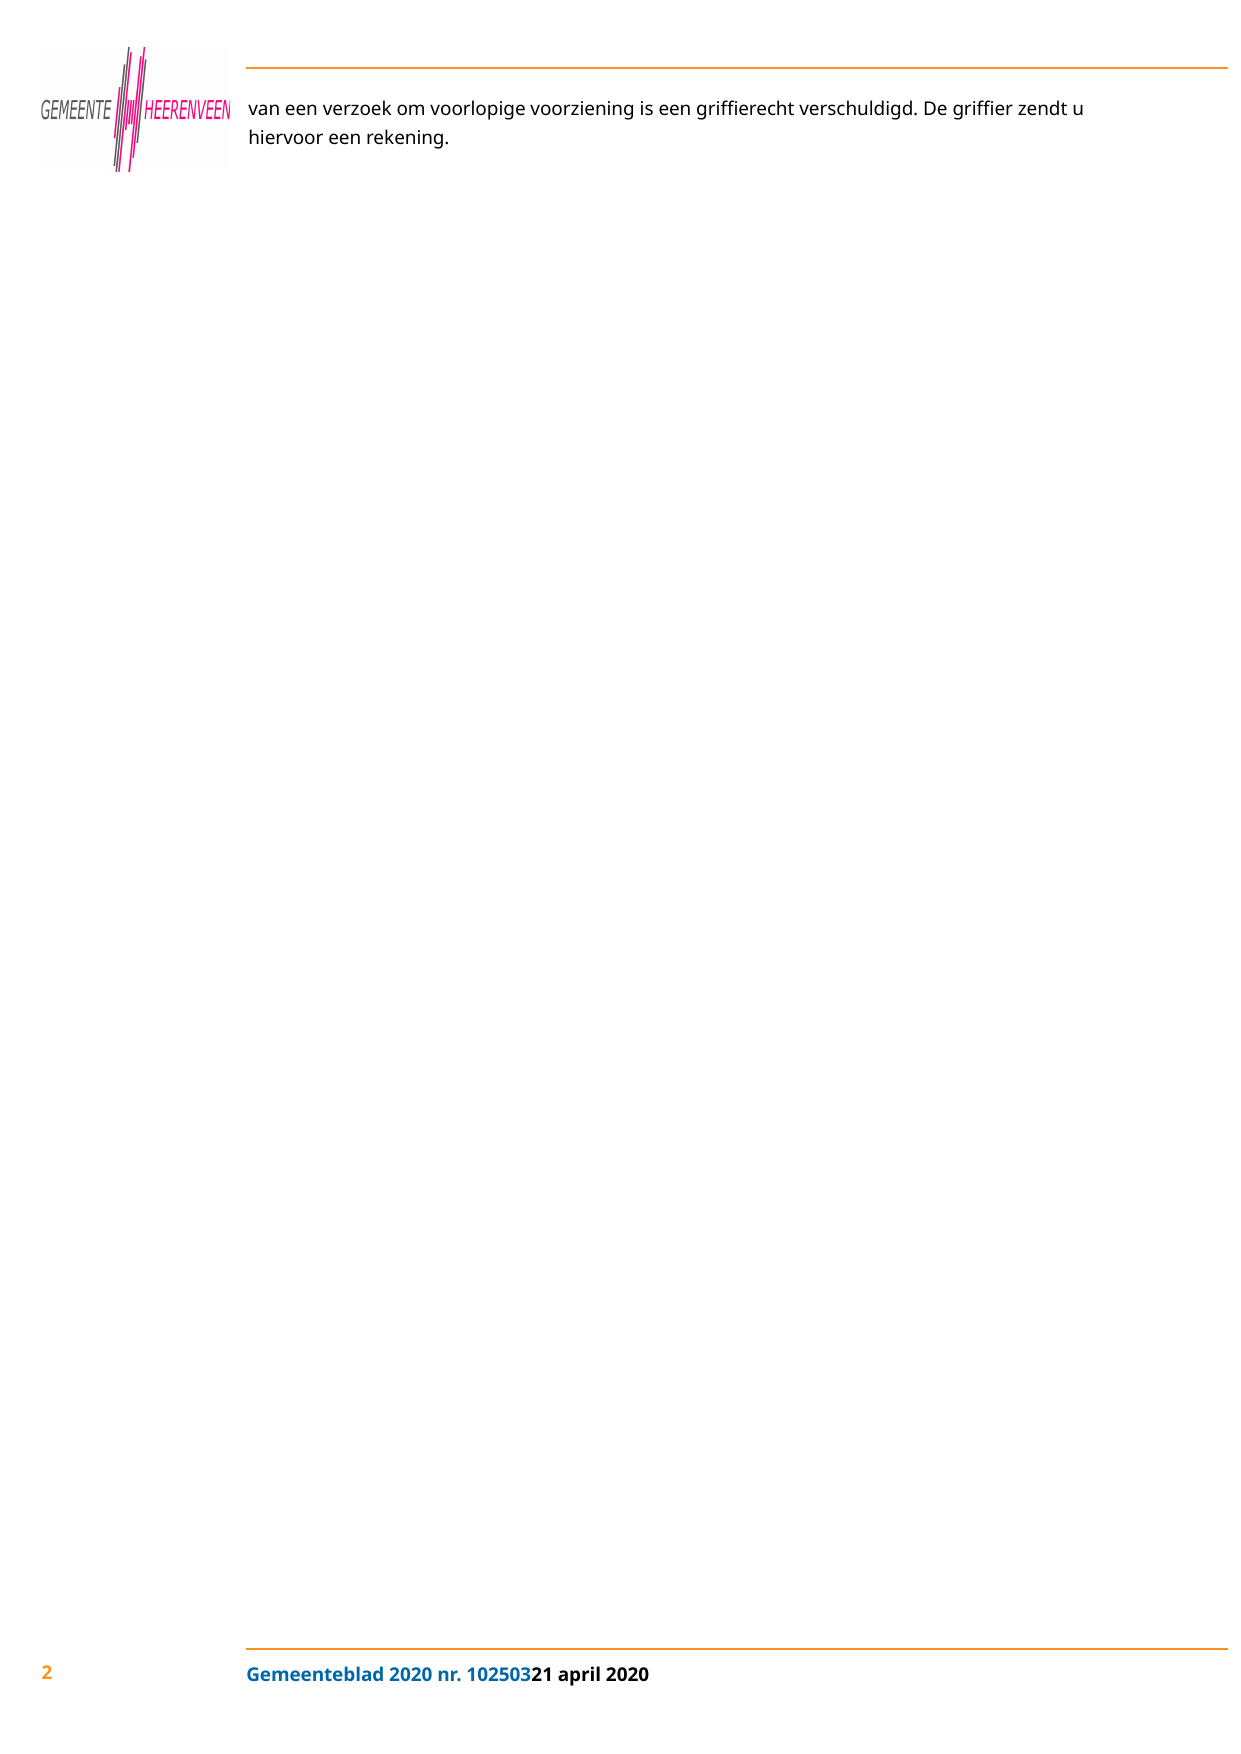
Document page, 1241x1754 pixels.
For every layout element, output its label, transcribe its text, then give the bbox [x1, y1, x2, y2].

text van een verzoek om voorlopige voorziening is een griffierecht verschuldigd. De griffier zendt u hiervoor een rekening. [248, 95, 1152, 150]
picture [41, 47, 231, 172]
